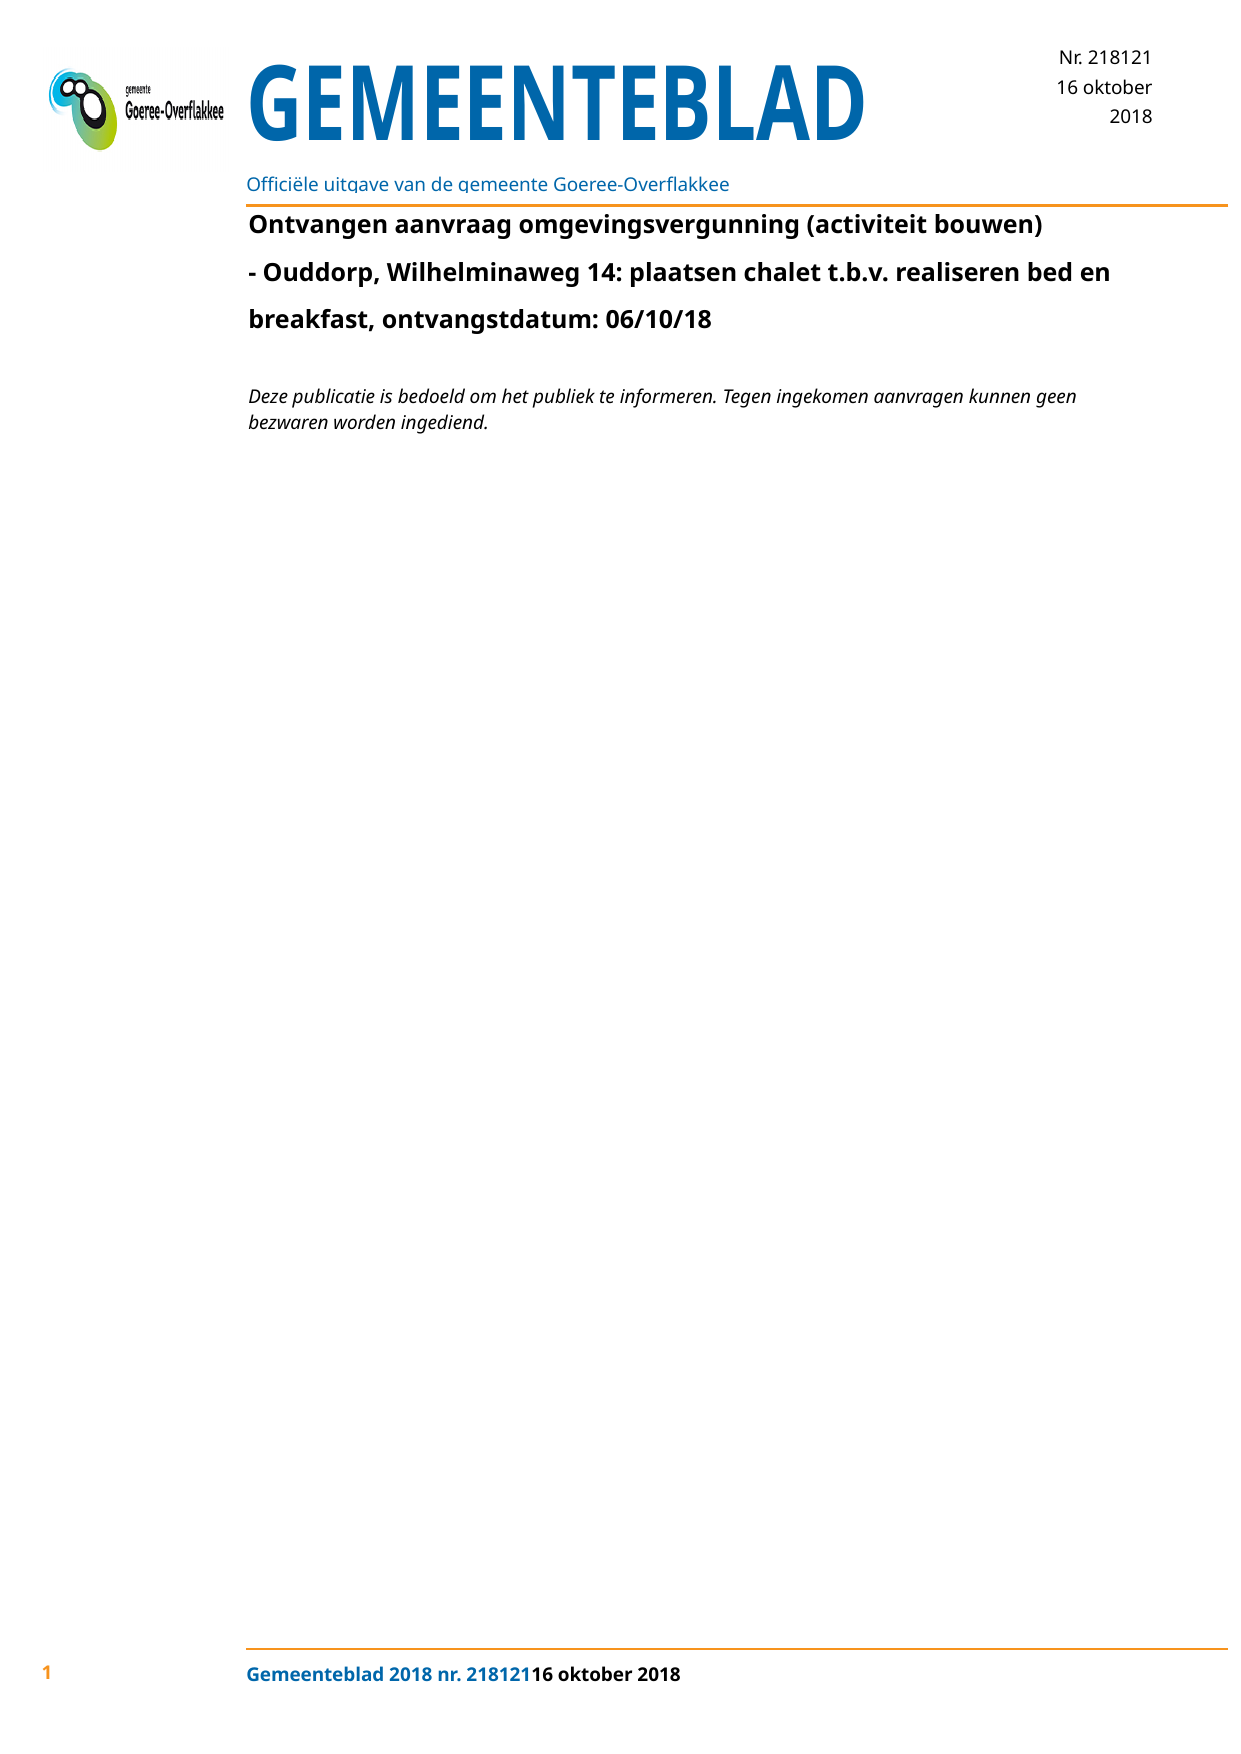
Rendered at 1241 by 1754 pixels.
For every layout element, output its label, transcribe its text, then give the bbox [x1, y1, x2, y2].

text Deze publicatie is bedoeld om het publiek te informeren. Tegen ingekomen aanvragen kunnen geen bezwaren worden ingediend. [248, 384, 1152, 435]
text Ontvangen aanvraag omgevingsvergunning (activiteit bouwen) - Ouddorp, Wilhelminaweg 14: plaatsen chalet t.b.v. realiseren bed en breakfast, ontvangstdatum: 06/10/18 [248, 207, 1152, 336]
picture [41, 47, 231, 172]
